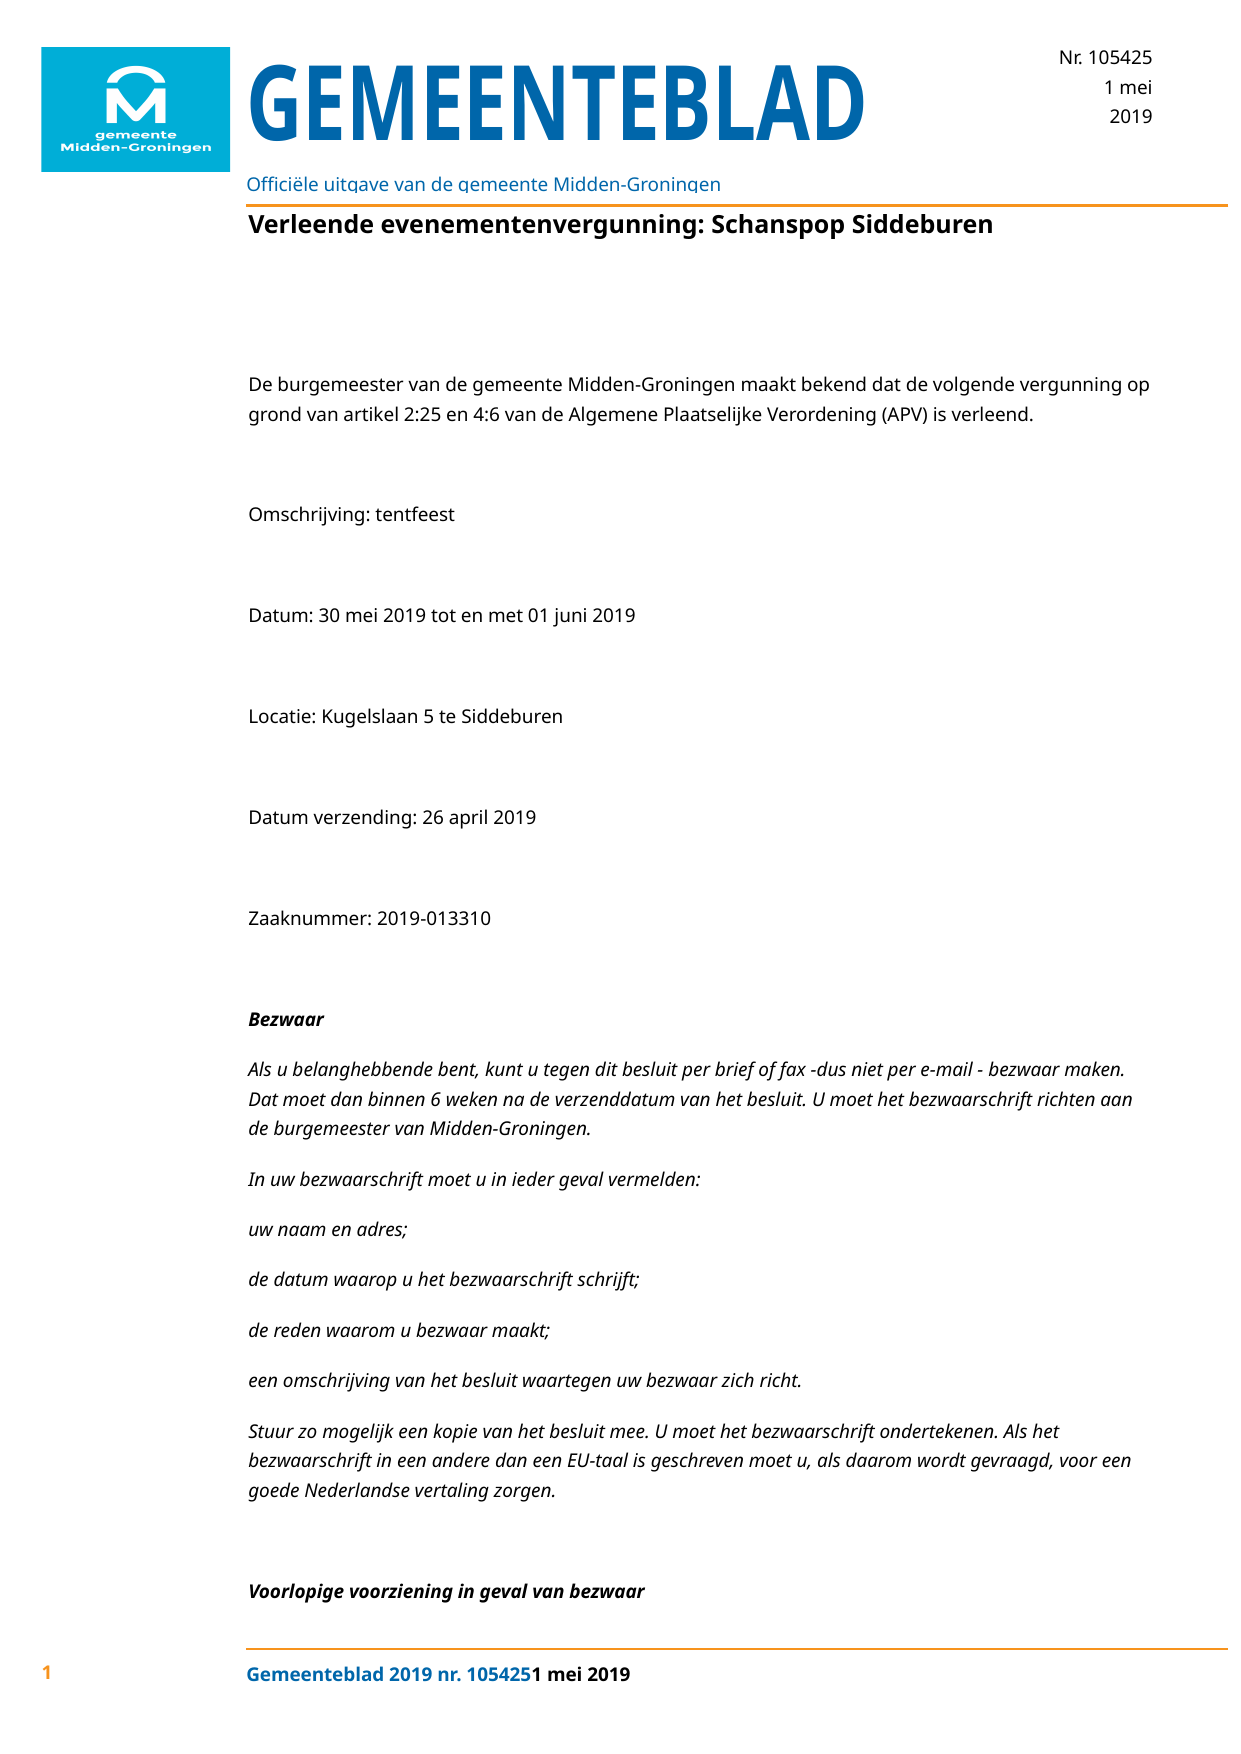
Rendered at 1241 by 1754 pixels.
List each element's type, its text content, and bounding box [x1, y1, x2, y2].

text Locatie: Kugelslaan 5 te Siddeburen [248, 703, 1152, 729]
text Verleende evenementenvergunning: Schanspop Siddeburen [248, 207, 1152, 241]
text Zaaknummer: 2019-013310 [248, 905, 1152, 931]
text Voorlopige voorziening in geval van bezwaar [248, 1578, 1152, 1603]
text uw naam en adres; [248, 1216, 1152, 1242]
picture [107, 89, 165, 122]
picture [108, 66, 164, 82]
text Stuur zo mogelijk een kopie van het besluit mee. U moet het bezwaarschrift ondertekenen. Als het bezwaarschrift in een andere dan een EU-taal is geschreven moet u, als daarom wordt gevraagd, voor een goede Nederlandse vertaling zorgen. [248, 1418, 1152, 1503]
text Bezwaar [248, 1006, 1152, 1031]
text Omschrijving: tentfeest [248, 502, 1152, 527]
text een omschrijving van het besluit waartegen uw bezwaar zich richt. [248, 1367, 1152, 1393]
picture [184, 146, 190, 153]
text De burgemeester van de gemeente Midden-Groningen maakt bekend dat de volgende vergunning op grond van artikel 2:25 en 4:6 van de Algemene Plaatselijke Verordening (APV) is verleend. [248, 371, 1152, 426]
text de datum waarop u het bezwaarschrift schrijft; [248, 1267, 1152, 1292]
text Als u belanghebbende bent, kunt u tegen dit besluit per brief of fax -dus niet per e-mail - bezwaar maken. Dat moet dan binnen 6 weken na de verzenddatum van het besluit. U moet het bezwaarschrift richten aan de burgemeester van Midden-Groningen. [248, 1056, 1152, 1141]
text In uw bezwaarschrift moet u in ieder geval vermelden: [248, 1166, 1152, 1191]
text Datum: 30 mei 2019 tot en met 01 juni 2019 [248, 602, 1152, 628]
text de reden waarom u bezwaar maakt; [248, 1317, 1152, 1343]
text Datum verzending: 26 april 2019 [248, 804, 1152, 830]
